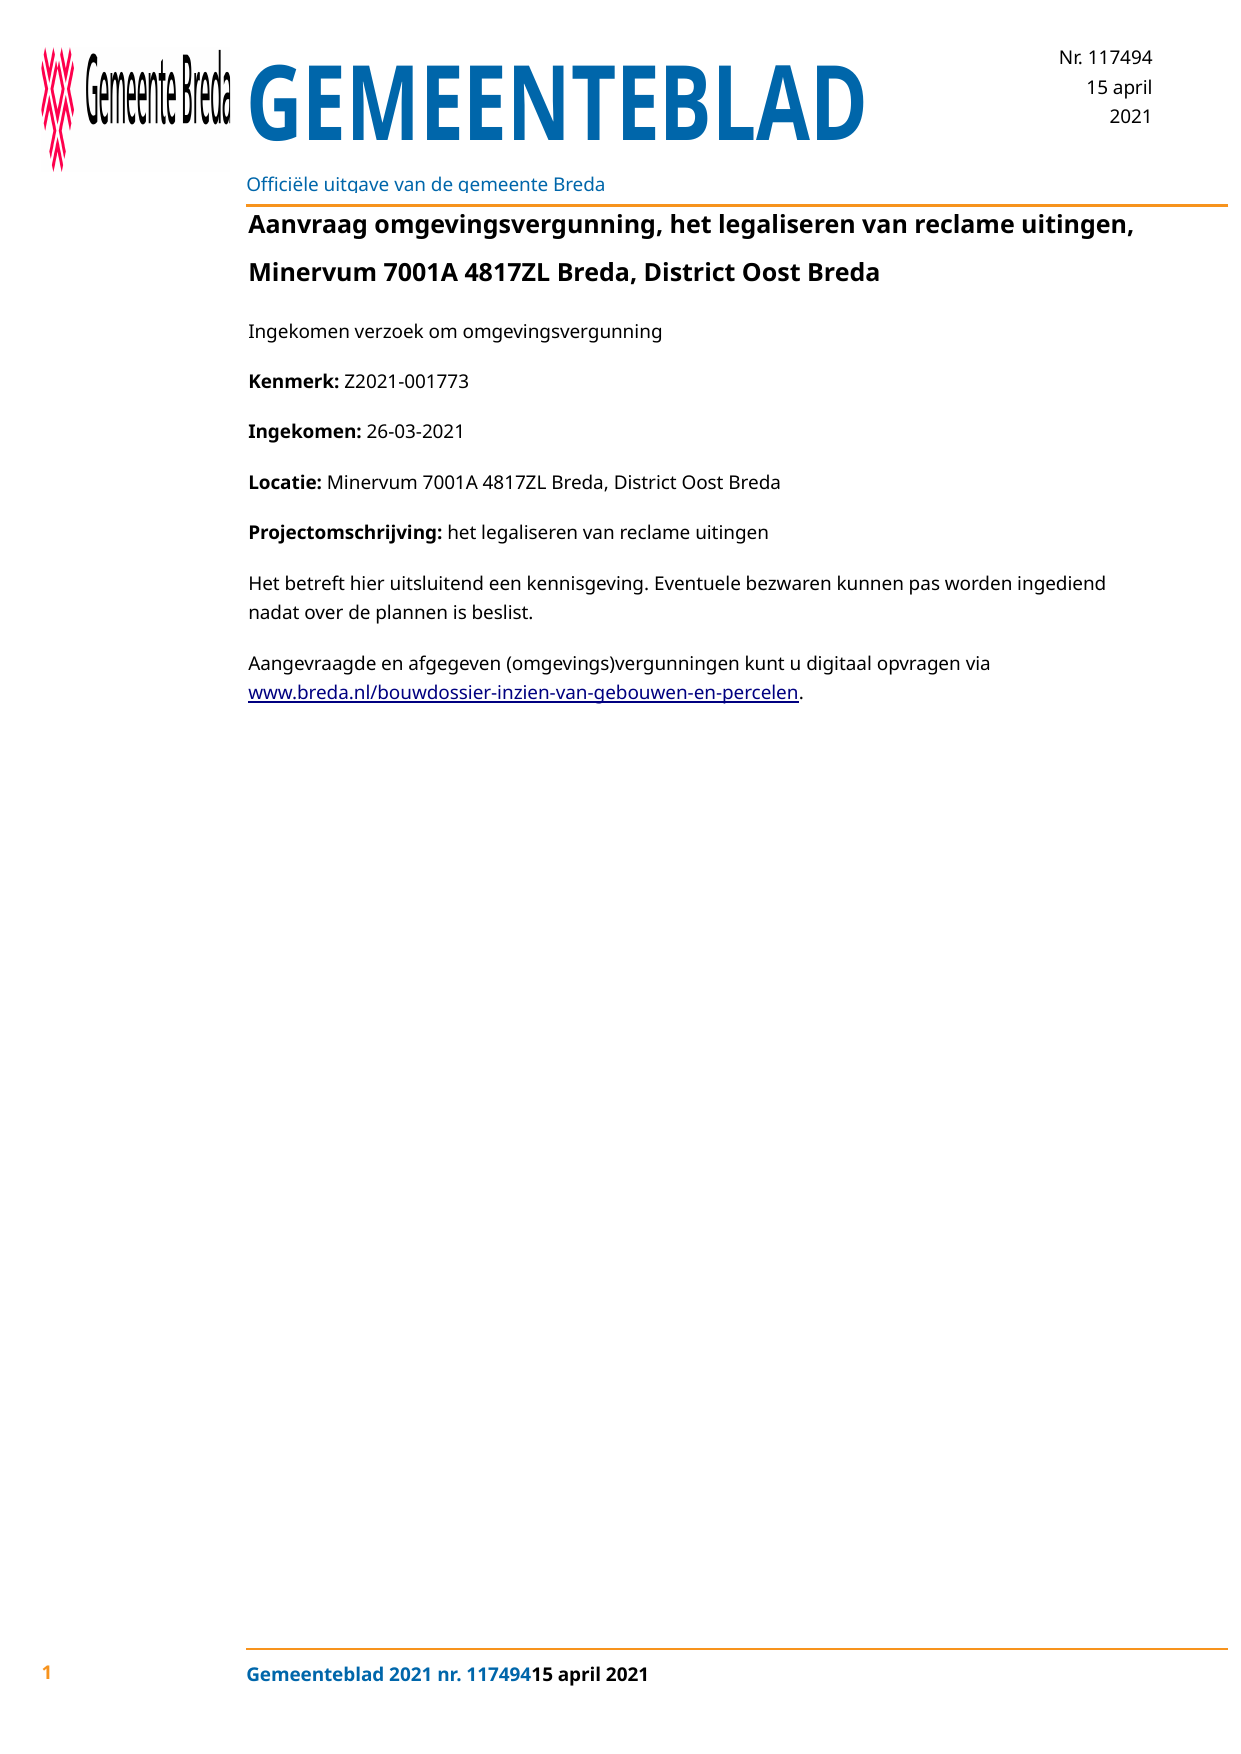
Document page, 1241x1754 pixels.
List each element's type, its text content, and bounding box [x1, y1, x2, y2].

text Projectomschrijving: het legaliseren van reclame uitingen [248, 519, 1152, 545]
text Het betreft hier uitsluitend een kennisgeving. Eventuele bezwaren kunnen pas worden ingediend nadat over de plannen is beslist. [248, 570, 1152, 625]
text Aangevraagde en afgegeven (omgevings)vergunningen kunt u digitaal opvragen via www.breda.nl/bouwdossier-inzien-van-gebouwen-en-percelen. [248, 650, 1152, 705]
text Kenmerk: Z2021-001773 [248, 368, 1152, 394]
text Ingekomen: 26-03-2021 [248, 419, 1152, 444]
text Locatie: Minervum 7001A 4817ZL Breda, District Oost Breda [248, 469, 1152, 495]
text Ingekomen verzoek om omgevingsvergunning [248, 318, 1152, 344]
text Aanvraag omgevingsvergunning, het legaliseren van reclame uitingen, Minervum 7001A 4817ZL Breda, District Oost Breda [248, 207, 1152, 288]
picture [41, 47, 231, 172]
